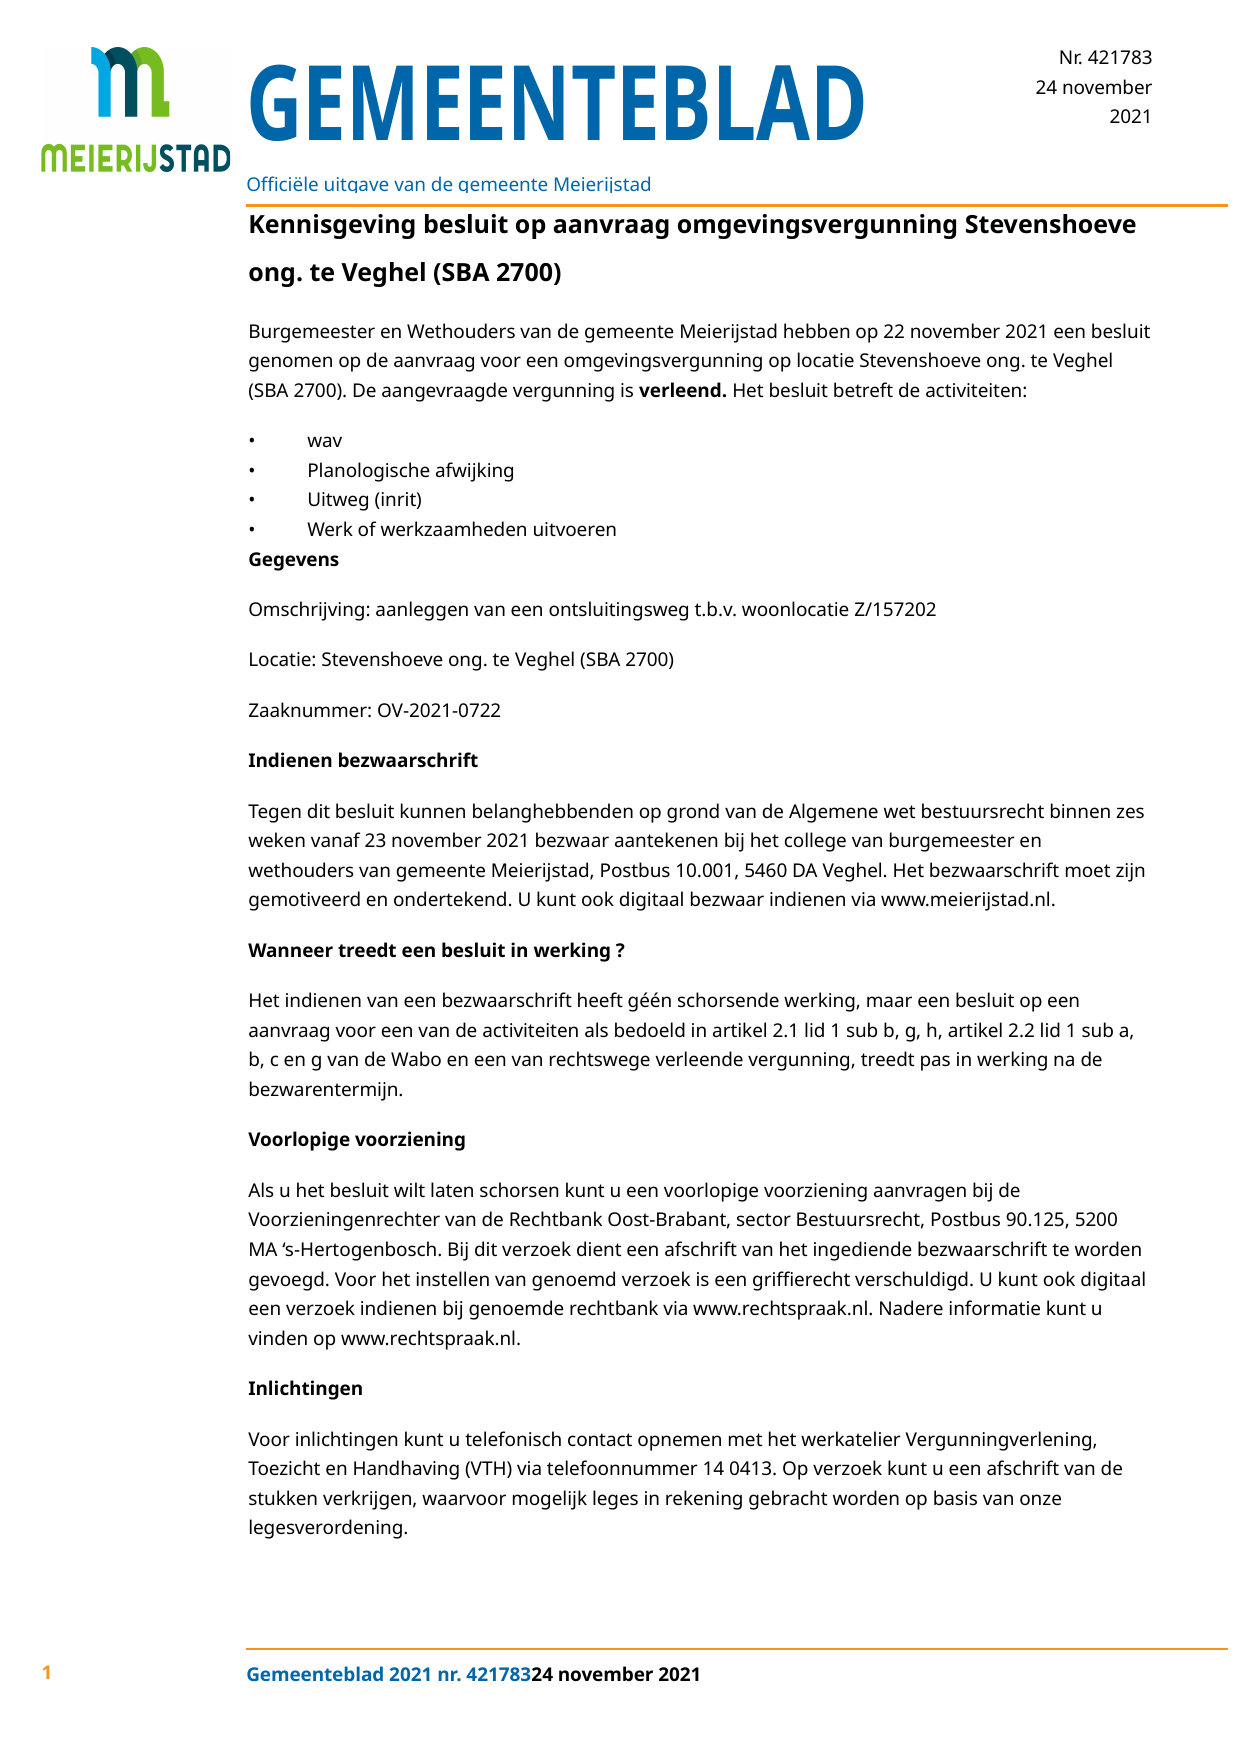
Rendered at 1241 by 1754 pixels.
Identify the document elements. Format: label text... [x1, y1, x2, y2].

list wav [248, 427, 1152, 453]
text Tegen dit besluit kunnen belanghebbenden op grond van de Algemene wet bestuursrecht binnen zes weken vanaf 23 november 2021 bezwaar aantekenen bij het college van burgemeester en wethouders van gemeente Meierijstad, Postbus 10.001, 5460 DA Veghel. Het bezwaarschrift moet zijn gemotiveerd en ondertekend. U kunt ook digitaal bezwaar indienen via www.meierijstad.nl. [248, 798, 1152, 912]
text Voorlopige voorziening [248, 1127, 1152, 1152]
text Locatie: Stevenshoeve ong. te Veghel (SBA 2700) [248, 647, 1152, 672]
text Als u het besluit wilt laten schorsen kunt u een voorlopige voorziening aanvragen bij de Voorzieningenrechter van de Rechtbank Oost-Brabant, sector Bestuursrecht, Postbus 90.125, 5200 MA ‘s-Hertogenbosch. Bij dit verzoek dient een afschrift van het ingediende bezwaarschrift te worden gevoegd. Voor het instellen van genoemd verzoek is een griffierecht verschuldigd. U kunt ook digitaal een verzoek indienen bij genoemde rechtbank via www.rechtspraak.nl. Nadere informatie kunt u vinden op www.rechtspraak.nl. [248, 1177, 1152, 1351]
text Gegevens [248, 546, 1152, 572]
list Werk of werkzaamheden uitvoeren [248, 516, 1152, 542]
text Indienen bezwaarschrift [248, 747, 1152, 773]
list Uitweg (inrit) [248, 487, 1152, 512]
text Inlichtingen [248, 1375, 1152, 1401]
text Voor inlichtingen kunt u telefonisch contact opnemen met het werkatelier Vergunningverlening, Toezicht en Handhaving (VTH) via telefoonnummer 14 0413. Op verzoek kunt u een afschrift van de stukken verkrijgen, waarvoor mogelijk leges in rekening gebracht worden op basis van onze legesverordening. [248, 1426, 1152, 1540]
text Zaaknummer: OV-2021-0722 [248, 697, 1152, 723]
text Burgemeester en Wethouders van de gemeente Meierijstad hebben op 22 november 2021 een besluit genomen op de aanvraag voor een omgevingsvergunning op locatie Stevenshoeve ong. te Veghel (SBA 2700). De aangevraagde vergunning is verleend. Het besluit betreft de activiteiten: [248, 318, 1152, 403]
picture [41, 47, 231, 172]
text Omschrijving: aanleggen van een ontsluitingsweg t.b.v. woonlocatie Z/157202 [248, 596, 1152, 622]
list Planologische afwijking [248, 457, 1152, 483]
text Het indienen van een bezwaarschrift heeft géén schorsende werking, maar een besluit op een aanvraag voor een van de activiteiten als bedoeld in artikel 2.1 lid 1 sub b, g, h, artikel 2.2 lid 1 sub a, b, c en g van de Wabo en een van rechtswege verleende vergunning, treedt pas in werking na de bezwarentermijn. [248, 987, 1152, 1102]
text Kennisgeving besluit op aanvraag omgevingsvergunning Stevenshoeve ong. te Veghel (SBA 2700) [248, 207, 1152, 288]
text Wanneer treedt een besluit in werking ? [248, 937, 1152, 963]
